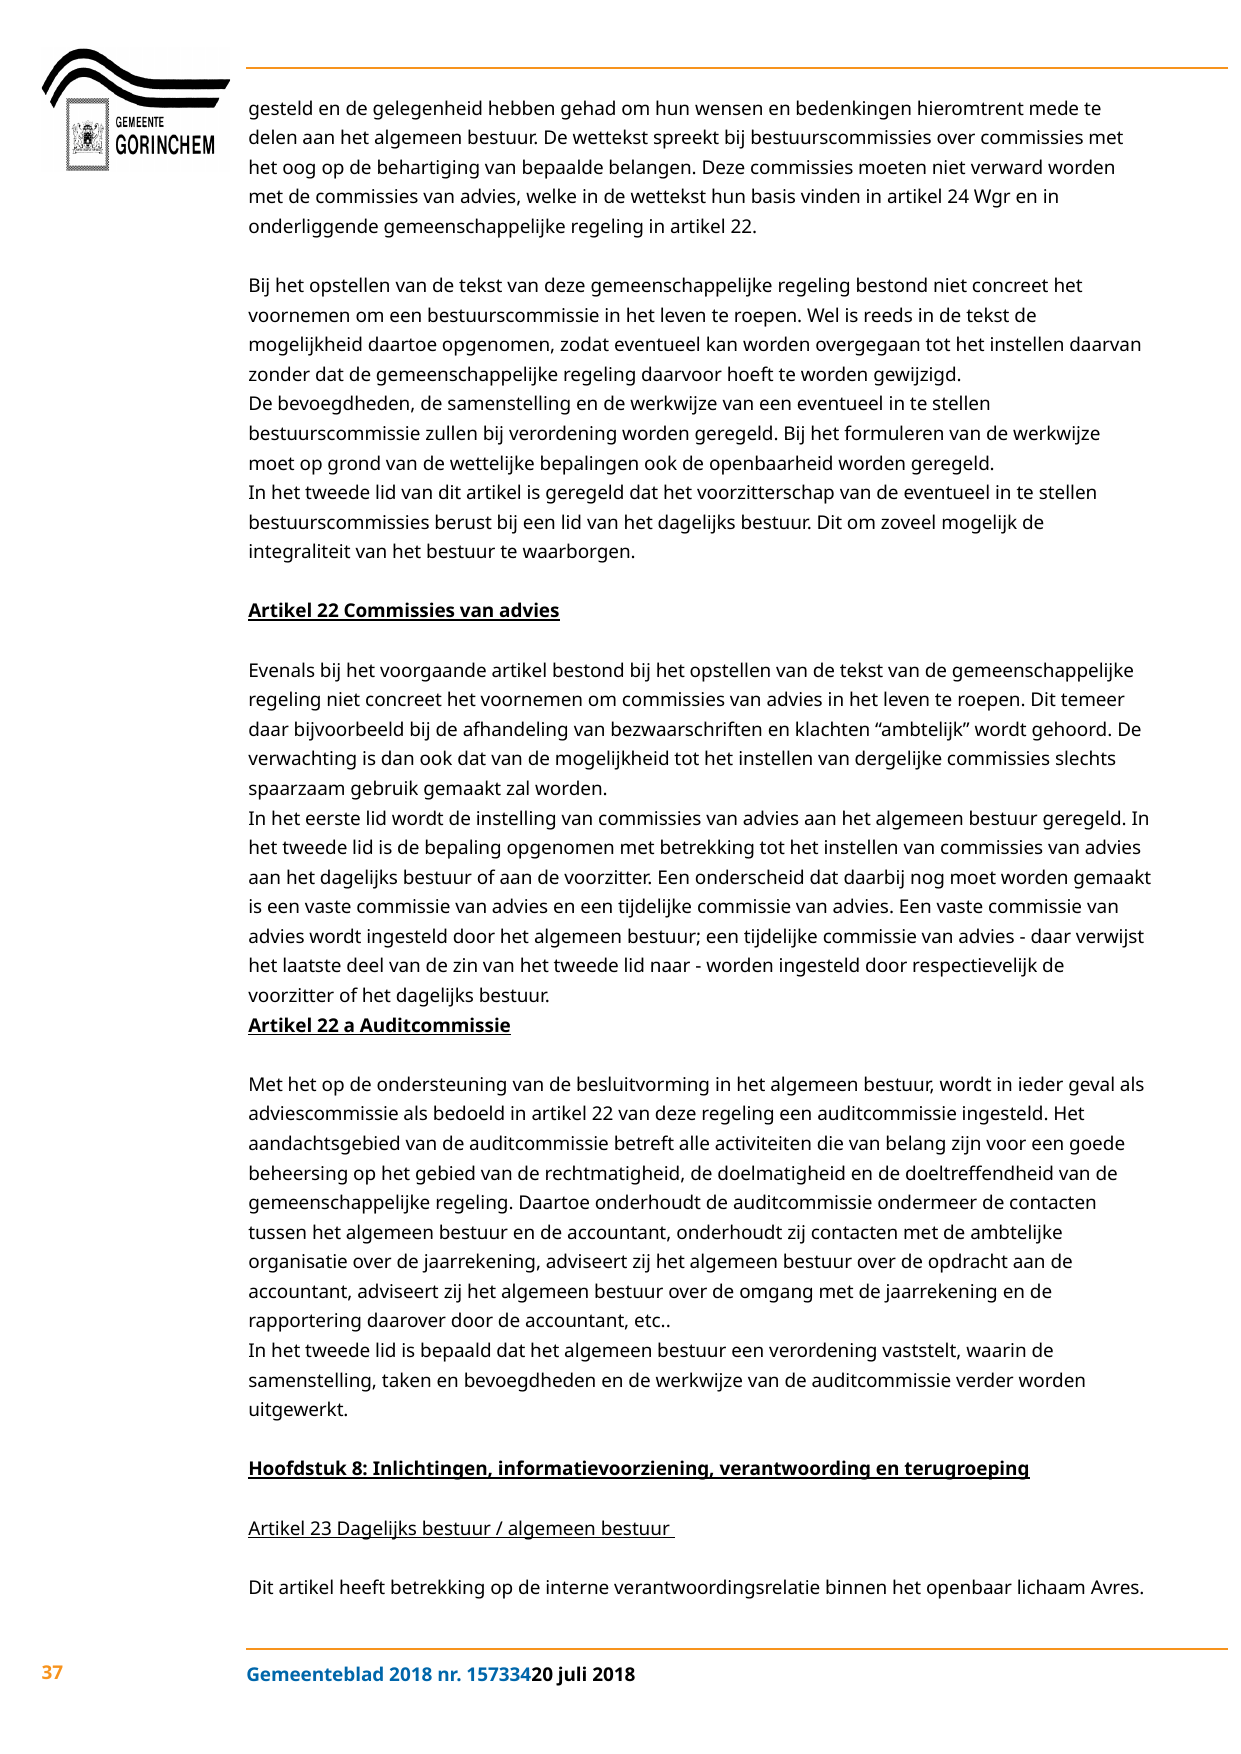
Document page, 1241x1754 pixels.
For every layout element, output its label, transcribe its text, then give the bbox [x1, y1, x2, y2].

text Artikel 22 Commissies van advies [248, 598, 1152, 623]
picture [41, 47, 231, 172]
text Bij het opstellen van de tekst van deze gemeenschappelijke regeling bestond niet concreet het voornemen om een bestuurscommissie in het leven te roepen. Wel is reeds in de tekst de mogelijkheid daartoe opgenomen, zodat eventueel kan worden overgegaan tot het instellen daarvan zonder dat de gemeenschappelijke regeling daarvoor hoeft te worden gewijzigd. [248, 272, 1152, 387]
text Evenals bij het voorgaande artikel bestond bij het opstellen van de tekst van de gemeenschappelijke regeling niet concreet het voornemen om commissies van advies in het leven te roepen. Dit temeer daar bijvoorbeeld bij de afhandeling van bezwaarschriften en klachten “ambtelijk” wordt gehoord. De verwachting is dan ook dat van de mogelijkheid tot het instellen van dergelijke commissies slechts spaarzaam gebruik gemaakt zal worden. [248, 657, 1152, 801]
text Met het op de ondersteuning van de besluitvorming in het algemeen bestuur, wordt in ieder geval als adviescommissie als bedoeld in artikel 22 van deze regeling een auditcommissie ingesteld. Het aandachtsgebied van de auditcommissie betreft alle activiteiten die van belang zijn voor een goede beheersing op het gebied van de rechtmatigheid, de doelmatigheid en de doeltreffendheid van de gemeenschappelijke regeling. Daartoe onderhoudt de auditcommissie ondermeer de contacten tussen het algemeen bestuur en de accountant, onderhoudt zij contacten met de ambtelijke organisatie over de jaarrekening, adviseert zij het algemeen bestuur over de opdracht aan de accountant, adviseert zij het algemeen bestuur over de omgang met de jaarrekening en de rapportering daarover door de accountant, etc.. [248, 1071, 1152, 1333]
text De bevoegdheden, de samenstelling en de werkwijze van een eventueel in te stellen bestuurscommissie zullen bij verordening worden geregeld. Bij het formuleren van de werkwijze moet op grond van de wettelijke bepalingen ook de openbaarheid worden geregeld. [248, 391, 1152, 476]
text Hoofdstuk 8: Inlichtingen, informatievoorziening, verantwoording en terugroeping [248, 1456, 1152, 1481]
text Dit artikel heeft betrekking op de interne verantwoordingsrelatie binnen het openbaar lichaam Avres. [248, 1574, 1152, 1600]
text In het eerste lid wordt de instelling van commissies van advies aan het algemeen bestuur geregeld. In het tweede lid is de bepaling opgenomen met betrekking tot het instellen van commissies van advies aan het dagelijks bestuur of aan de voorzitter. Een onderscheid dat daarbij nog moet worden gemaakt is een vaste commissie van advies en een tijdelijke commissie van advies. Een vaste commissie van advies wordt ingesteld door het algemeen bestuur; een tijdelijke commissie van advies - daar verwijst het laatste deel van de zin van het tweede lid naar - worden ingesteld door respectievelijk de voorzitter of het dagelijks bestuur. [248, 805, 1152, 1008]
text In het tweede lid van dit artikel is geregeld dat het voorzitterschap van de eventueel in te stellen bestuurscommissies berust bij een lid van het dagelijks bestuur. Dit om zoveel mogelijk de integraliteit van het bestuur te waarborgen. [248, 479, 1152, 564]
text In het tweede lid is bepaald dat het algemeen bestuur een verordening vaststelt, waarin de samenstelling, taken en bevoegdheden en de werkwijze van de auditcommissie verder worden uitgewerkt. [248, 1337, 1152, 1422]
text Artikel 23 Dagelijks bestuur / algemeen bestuur [248, 1515, 1152, 1541]
text Artikel 22 a Auditcommissie [248, 1012, 1152, 1038]
text gesteld en de gelegenheid hebben gehad om hun wensen en bedenkingen hieromtrent mede te delen aan het algemeen bestuur. De wettekst spreekt bij bestuurscommissies over commissies met het oog op de behartiging van bepaalde belangen. Deze commissies moeten niet verward worden met de commissies van advies, welke in de wettekst hun basis vinden in artikel 24 Wgr en in onderliggende gemeenschappelijke regeling in artikel 22. [248, 95, 1152, 239]
